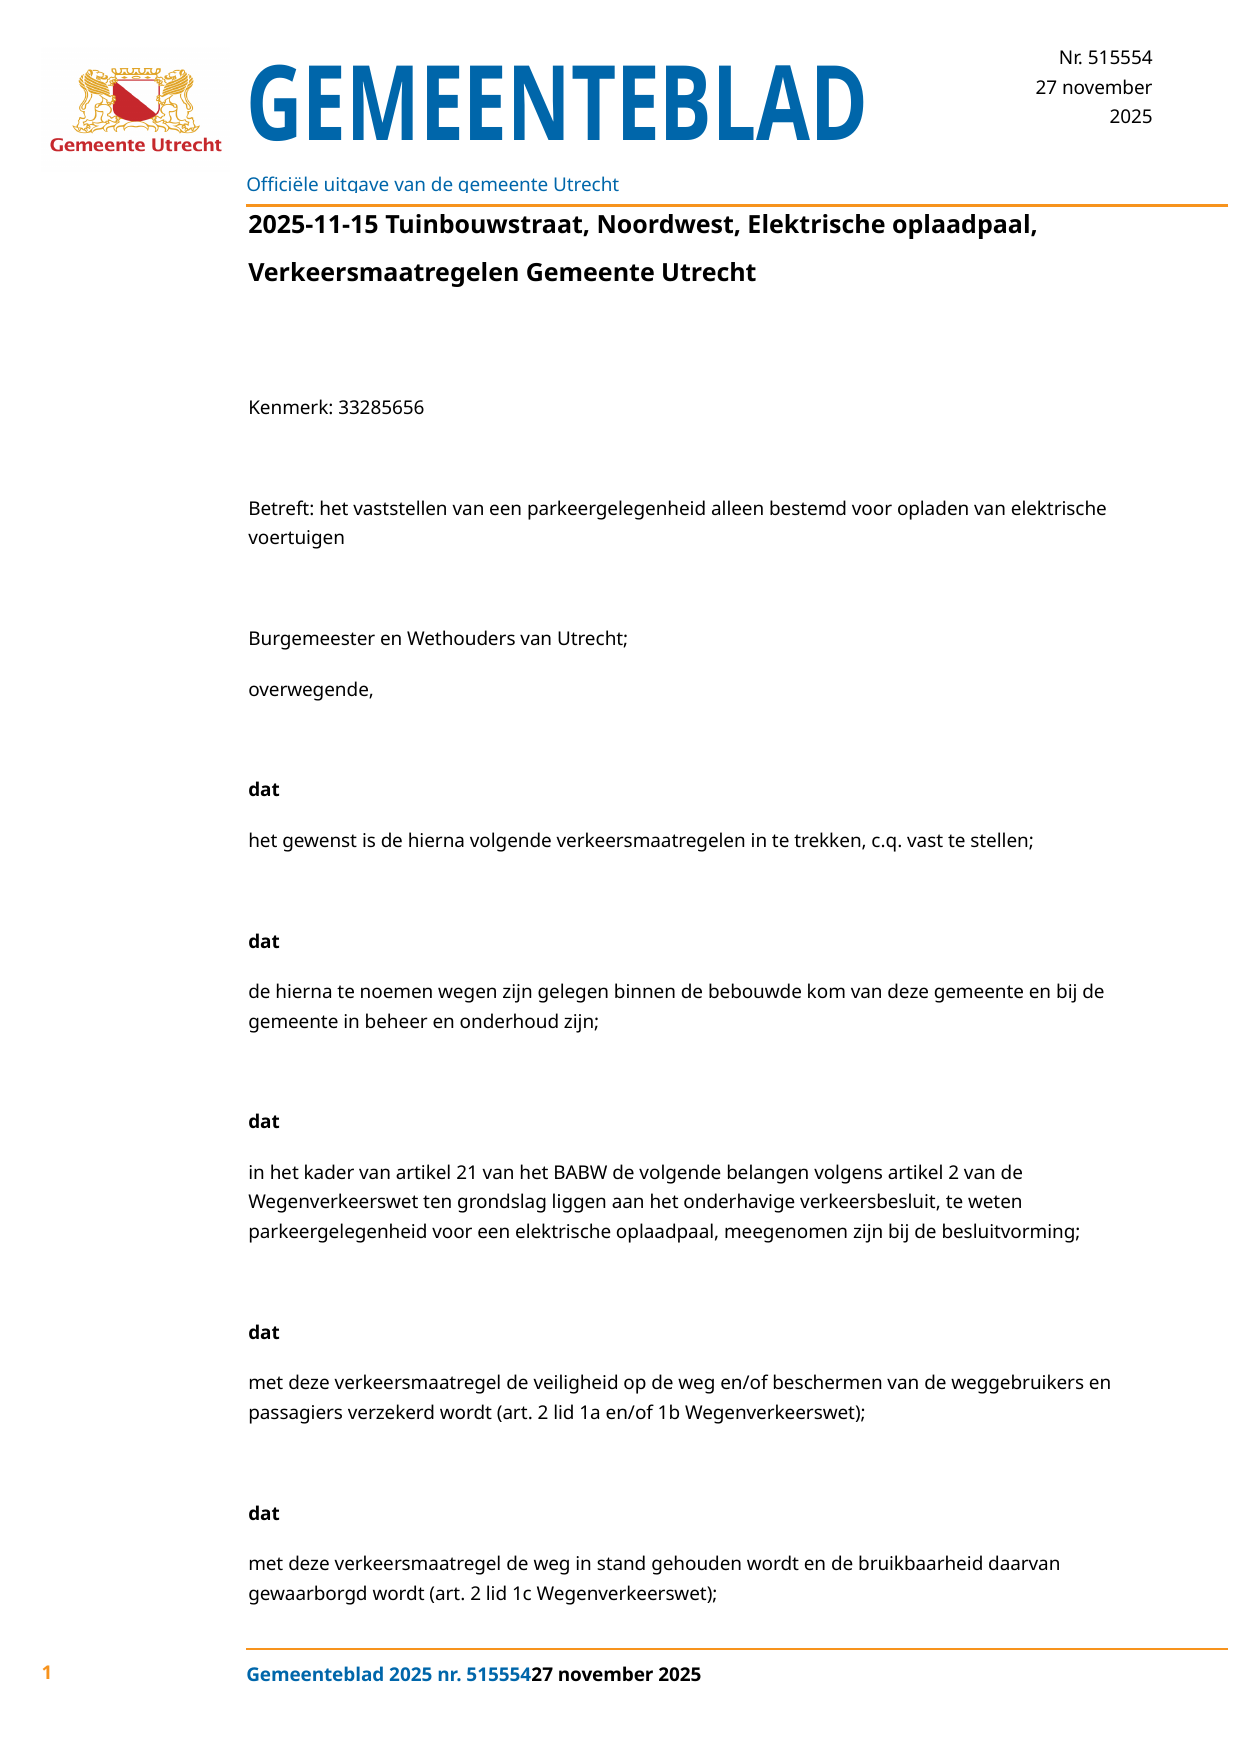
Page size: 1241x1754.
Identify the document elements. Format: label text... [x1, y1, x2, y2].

text Betreft: het vaststellen van een parkeergelegenheid alleen bestemd voor opladen van elektrische voertuigen [248, 495, 1152, 550]
text de hierna te noemen wegen zijn gelegen binnen de bebouwde kom van deze gemeente en bij de gemeente in beheer en onderhoud zijn; [248, 978, 1152, 1033]
text dat [248, 1319, 1152, 1345]
text overwegende, [248, 676, 1152, 701]
text dat [248, 1500, 1152, 1526]
text met deze verkeersmaatregel de weg in stand gehouden wordt en de bruikbaarheid daarvan gewaarborgd wordt (art. 2 lid 1c Wegenverkeerswet); [248, 1550, 1152, 1606]
text dat [248, 928, 1152, 953]
picture [41, 47, 231, 172]
text Kenmerk: 33285656 [248, 394, 1152, 420]
text dat [248, 1109, 1152, 1134]
text Burgemeester en Wethouders van Utrecht; [248, 625, 1152, 651]
text 2025-11-15 Tuinbouwstraat, Noordwest, Elektrische oplaadpaal, Verkeersmaatregelen Gemeente Utrecht [248, 207, 1152, 288]
text met deze verkeersmaatregel de veiligheid op de weg en/of beschermen van de weggebruikers en passagiers verzekerd wordt (art. 2 lid 1a en/of 1b Wegenverkeerswet); [248, 1369, 1152, 1425]
text het gewenst is de hierna volgende verkeersmaatregelen in te trekken, c.q. vast te stellen; [248, 827, 1152, 853]
text in het kader van artikel 21 van het BABW de volgende belangen volgens artikel 2 van de Wegenverkeerswet ten grondslag liggen aan het onderhavige verkeersbesluit, te weten parkeergelegenheid voor een elektrische oplaadpaal, meegenomen zijn bij de besluitvorming; [248, 1159, 1152, 1244]
text dat [248, 777, 1152, 802]
